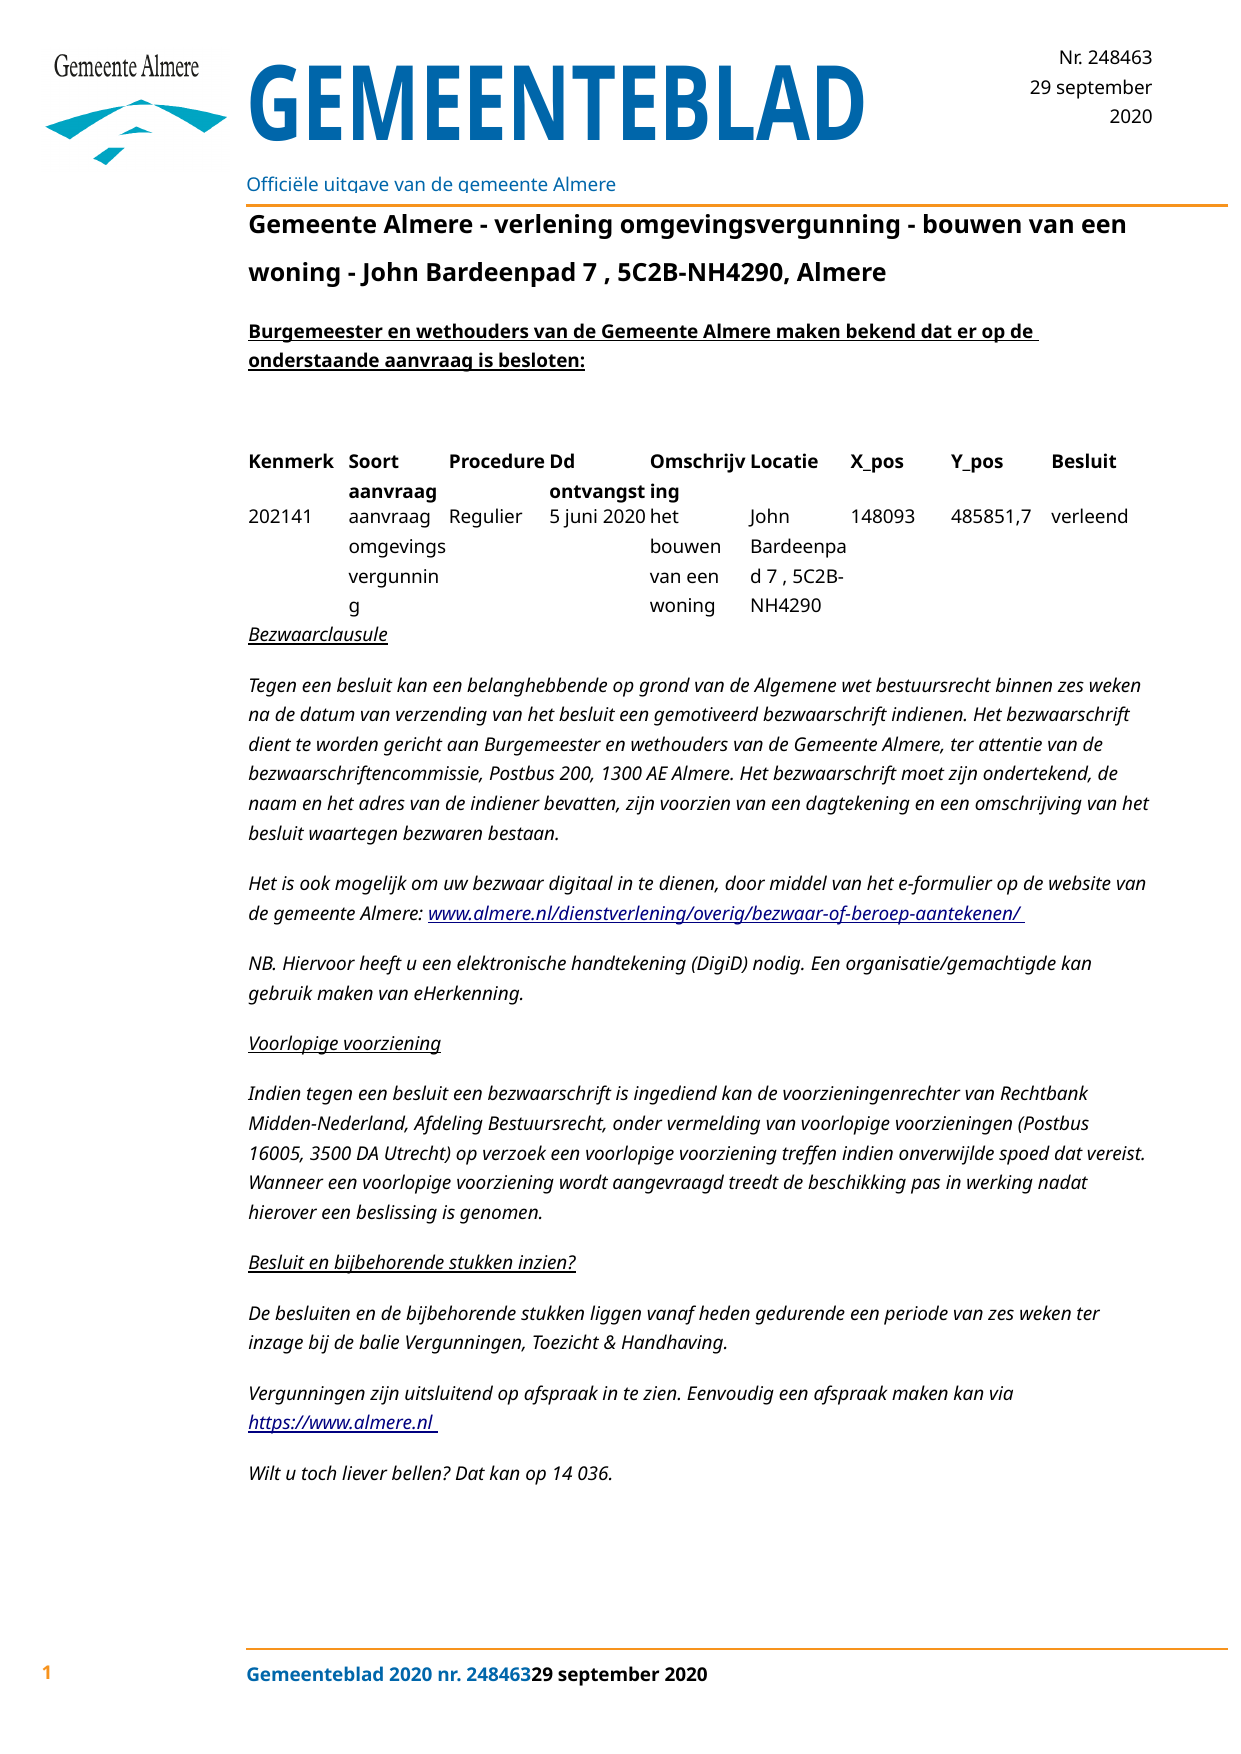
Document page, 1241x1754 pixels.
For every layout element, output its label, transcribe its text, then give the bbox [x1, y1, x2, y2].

text Vergunningen zijn uitsluitend op afspraak in te zien. Eenvoudig een afspraak maken kan via https://www.almere.nl [248, 1380, 1152, 1435]
picture [41, 47, 231, 172]
text Het is ook mogelijk om uw bezwaar digitaal in te dienen, door middel van het e-formulier op de website van de gemeente Almere: www.almere.nl/dienstverlening/overig/bezwaar-of-beroep-aantekenen/ [248, 870, 1152, 926]
table_header Besluit [1051, 449, 1152, 504]
table_cell Regulier [449, 504, 549, 618]
text Tegen een besluit kan een belanghebbende op grond van de Algemene wet bestuursrecht binnen zes weken na de datum van verzending van het besluit een gemotiveerd bezwaarschrift indienen. Het bezwaarschrift dient te worden gericht aan Burgemeester en wethouders van de Gemeente Almere, ter attentie van de bezwaarschriftencommissie, Postbus 200, 1300 AE Almere. Het bezwaarschrift moet zijn ondertekend, de naam en het adres van de indiener bevatten, zijn voorzien van een dagtekening en een omschrijving van het besluit waartegen bezwaren bestaan. [248, 672, 1152, 846]
table_cell 5 juni 2020 [549, 504, 649, 618]
table_cell het bouwen van een woning [650, 504, 750, 618]
text Burgemeester en wethouders van de Gemeente Almere maken bekend dat er op de onderstaande aanvraag is besloten: [248, 318, 1152, 373]
text Bezwaarclausule [248, 621, 1152, 647]
text De besluiten en de bijbehorende stukken liggen vanaf heden gedurende een periode van zes weken ter inzage bij de balie Vergunningen, Toezicht & Handhaving. [248, 1300, 1152, 1355]
text Besluit en bijbehorende stukken inzien? [248, 1249, 1152, 1275]
table_header Soort aanvraag [348, 449, 449, 504]
table_header Y_pos [951, 449, 1051, 504]
table_header X_pos [850, 449, 951, 504]
table_cell 202141 [248, 504, 348, 618]
table_cell John Bardeenpad 7 , 5C2B-NH4290 [750, 504, 850, 618]
text Gemeente Almere - verlening omgevingsvergunning - bouwen van een woning - John Bardeenpad 7 , 5C2B-NH4290, Almere [248, 207, 1152, 288]
table_header Locatie [750, 449, 850, 504]
table_cell verleend [1051, 504, 1152, 618]
table_cell 148093 [850, 504, 951, 618]
table_header Dd ontvangst [549, 449, 649, 504]
text Indien tegen een besluit een bezwaarschrift is ingediend kan de voorzieningenrechter van Rechtbank Midden-Nederland, Afdeling Bestuursrecht, onder vermelding van voorlopige voorzieningen (Postbus 16005, 3500 DA Utrecht) op verzoek een voorlopige voorziening treffen indien onverwijlde spoed dat vereist. Wanneer een voorlopige voorziening wordt aangevraagd treedt de beschikking pas in werking nadat hierover een beslissing is genomen. [248, 1081, 1152, 1225]
table_header Procedure [449, 449, 549, 504]
table_cell aanvraag omgevingsvergunning [348, 504, 449, 618]
text Voorlopige voorziening [248, 1030, 1152, 1056]
table_cell 485851,7 [951, 504, 1051, 618]
table_header Kenmerk [248, 449, 348, 504]
table_header Omschrijving [650, 449, 750, 504]
text NB. Hiervoor heeft u een elektronische handtekening (DigiD) nodig. Een organisatie/gemachtigde kan gebruik maken van eHerkenning. [248, 950, 1152, 1006]
text Wilt u toch liever bellen? Dat kan op 14 036. [248, 1460, 1152, 1486]
